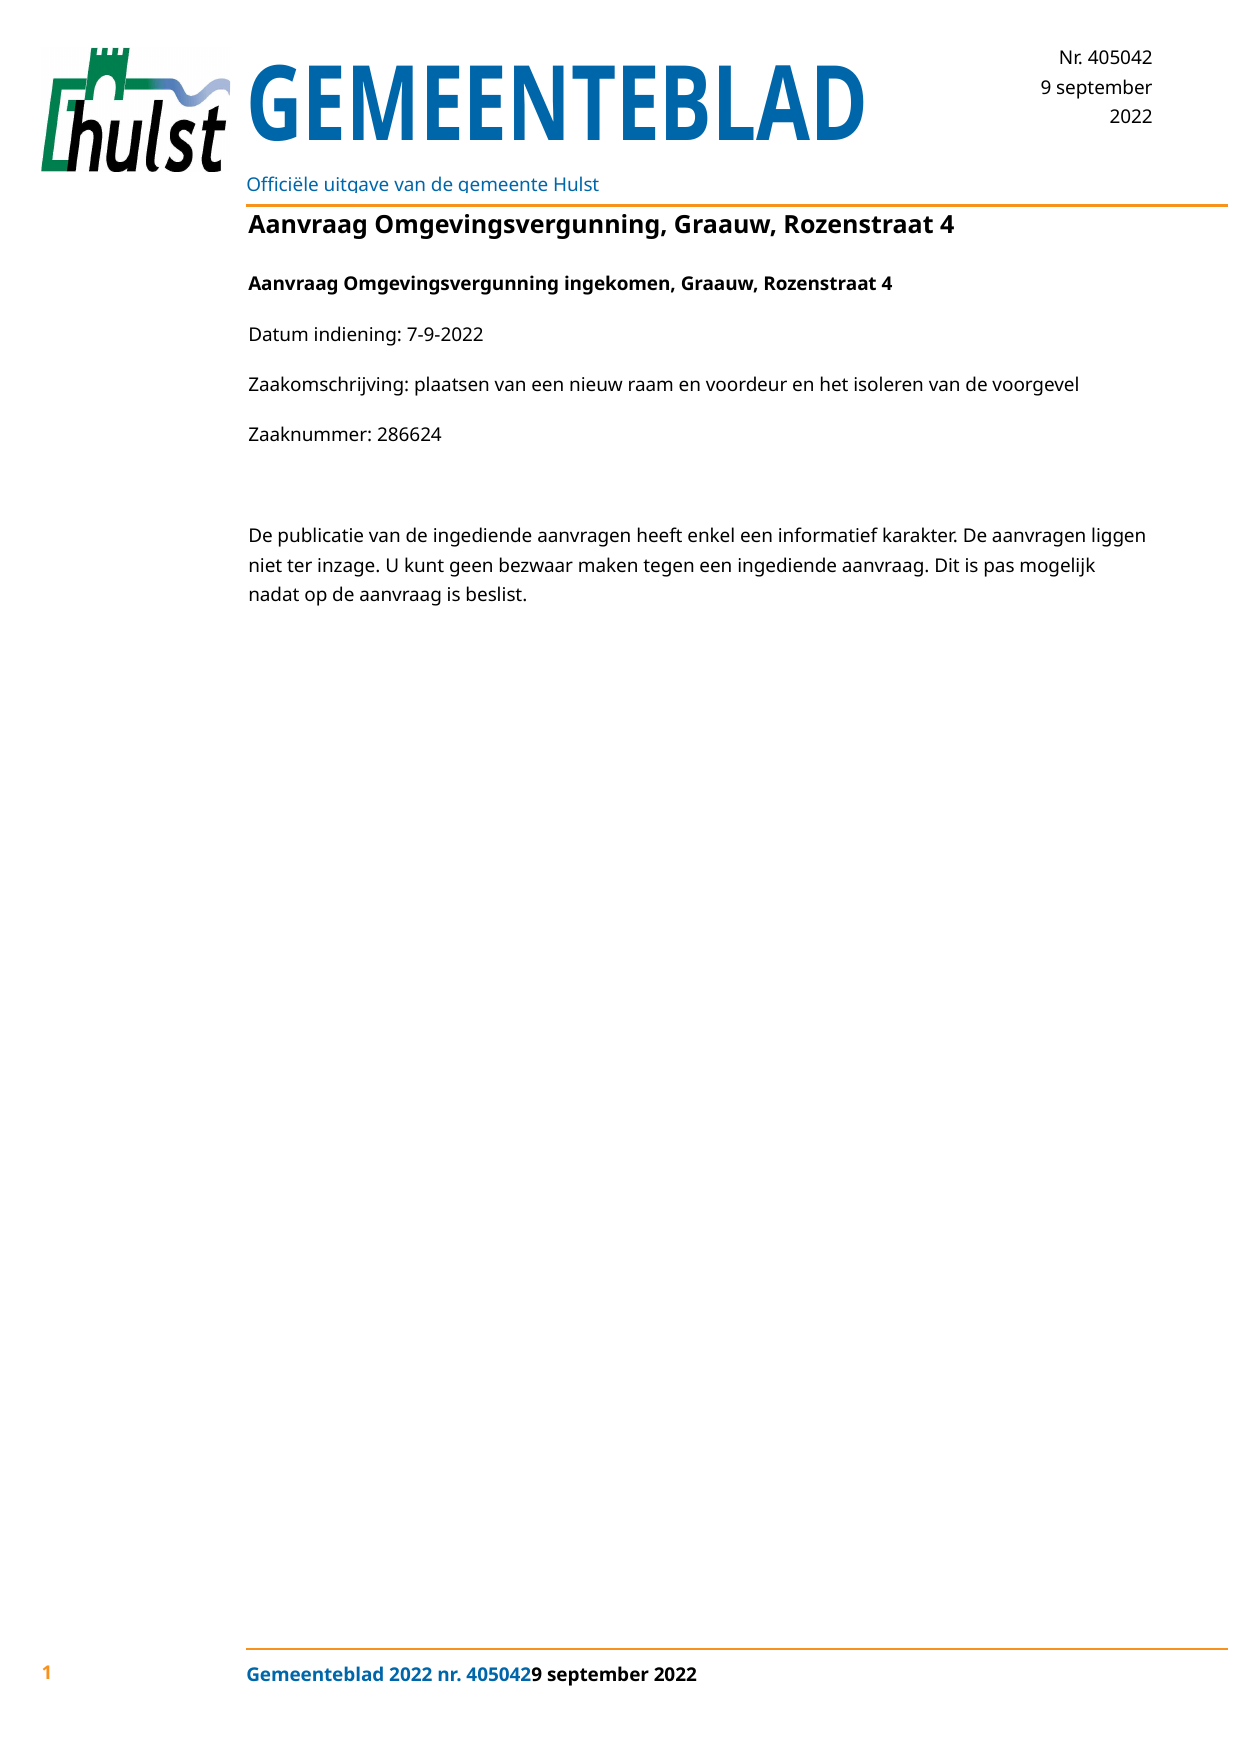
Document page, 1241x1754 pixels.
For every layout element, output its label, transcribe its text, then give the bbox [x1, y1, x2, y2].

picture [41, 47, 231, 172]
text Zaakomschrijving: plaatsen van een nieuw raam en voordeur en het isoleren van de voorgevel [248, 371, 1152, 397]
text Aanvraag Omgevingsvergunning ingekomen, Graauw, Rozenstraat 4 [248, 270, 1152, 296]
text Datum indiening: 7-9-2022 [248, 321, 1152, 346]
text Aanvraag Omgevingsvergunning, Graauw, Rozenstraat 4 [248, 207, 1152, 241]
text De publicatie van de ingediende aanvragen heeft enkel een informatief karakter. De aanvragen liggen niet ter inzage. U kunt geen bezwaar maken tegen een ingediende aanvraag. Dit is pas mogelijk nadat op de aanvraag is beslist. [248, 522, 1152, 607]
text Zaaknummer: 286624 [248, 422, 1152, 447]
